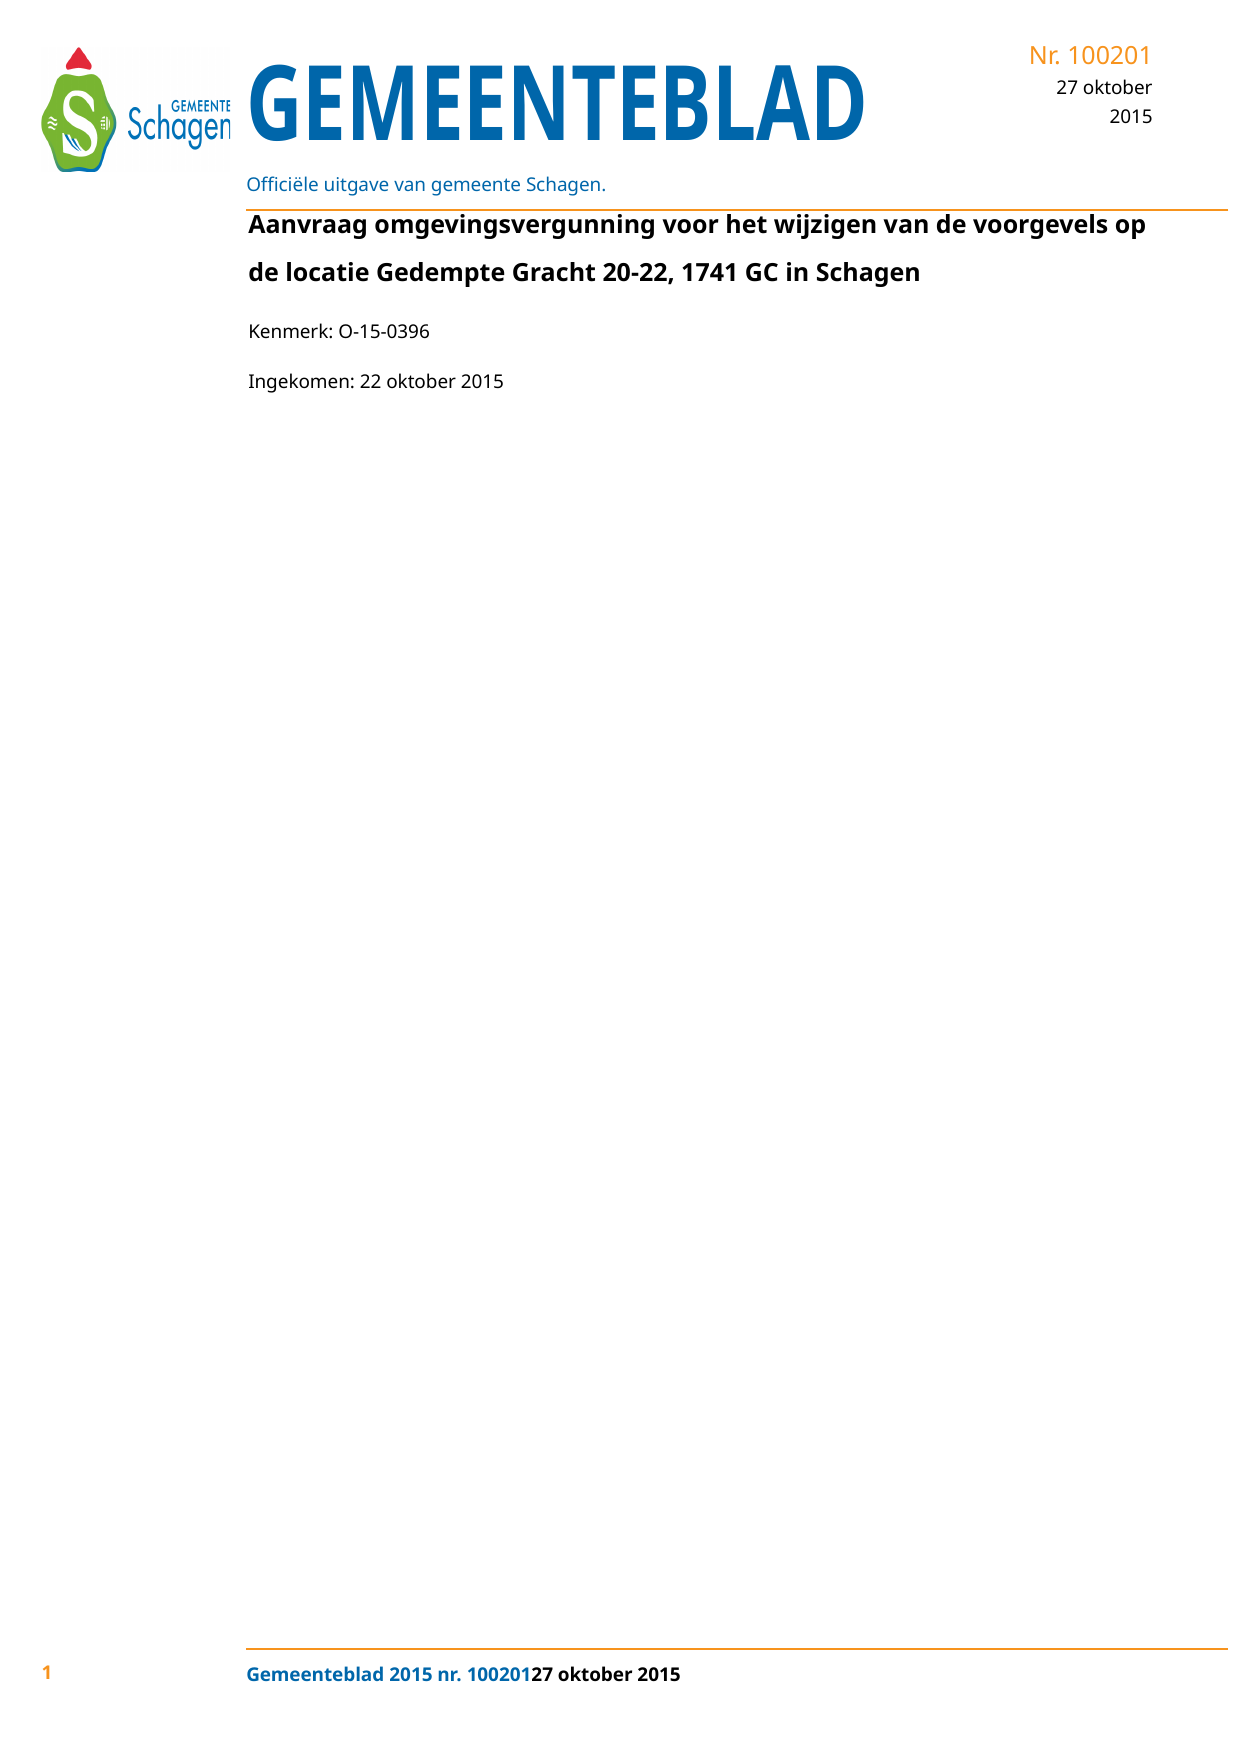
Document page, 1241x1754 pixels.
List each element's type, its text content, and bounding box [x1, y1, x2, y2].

text Kenmerk: O-15-0396 [248, 318, 1152, 344]
text Aanvraag omgevingsvergunning voor het wijzigen van de voorgevels op de locatie Gedempte Gracht 20-22, 1741 GC in Schagen [248, 211, 1152, 288]
picture [41, 47, 231, 172]
text Ingekomen: 22 oktober 2015 [248, 368, 1152, 394]
